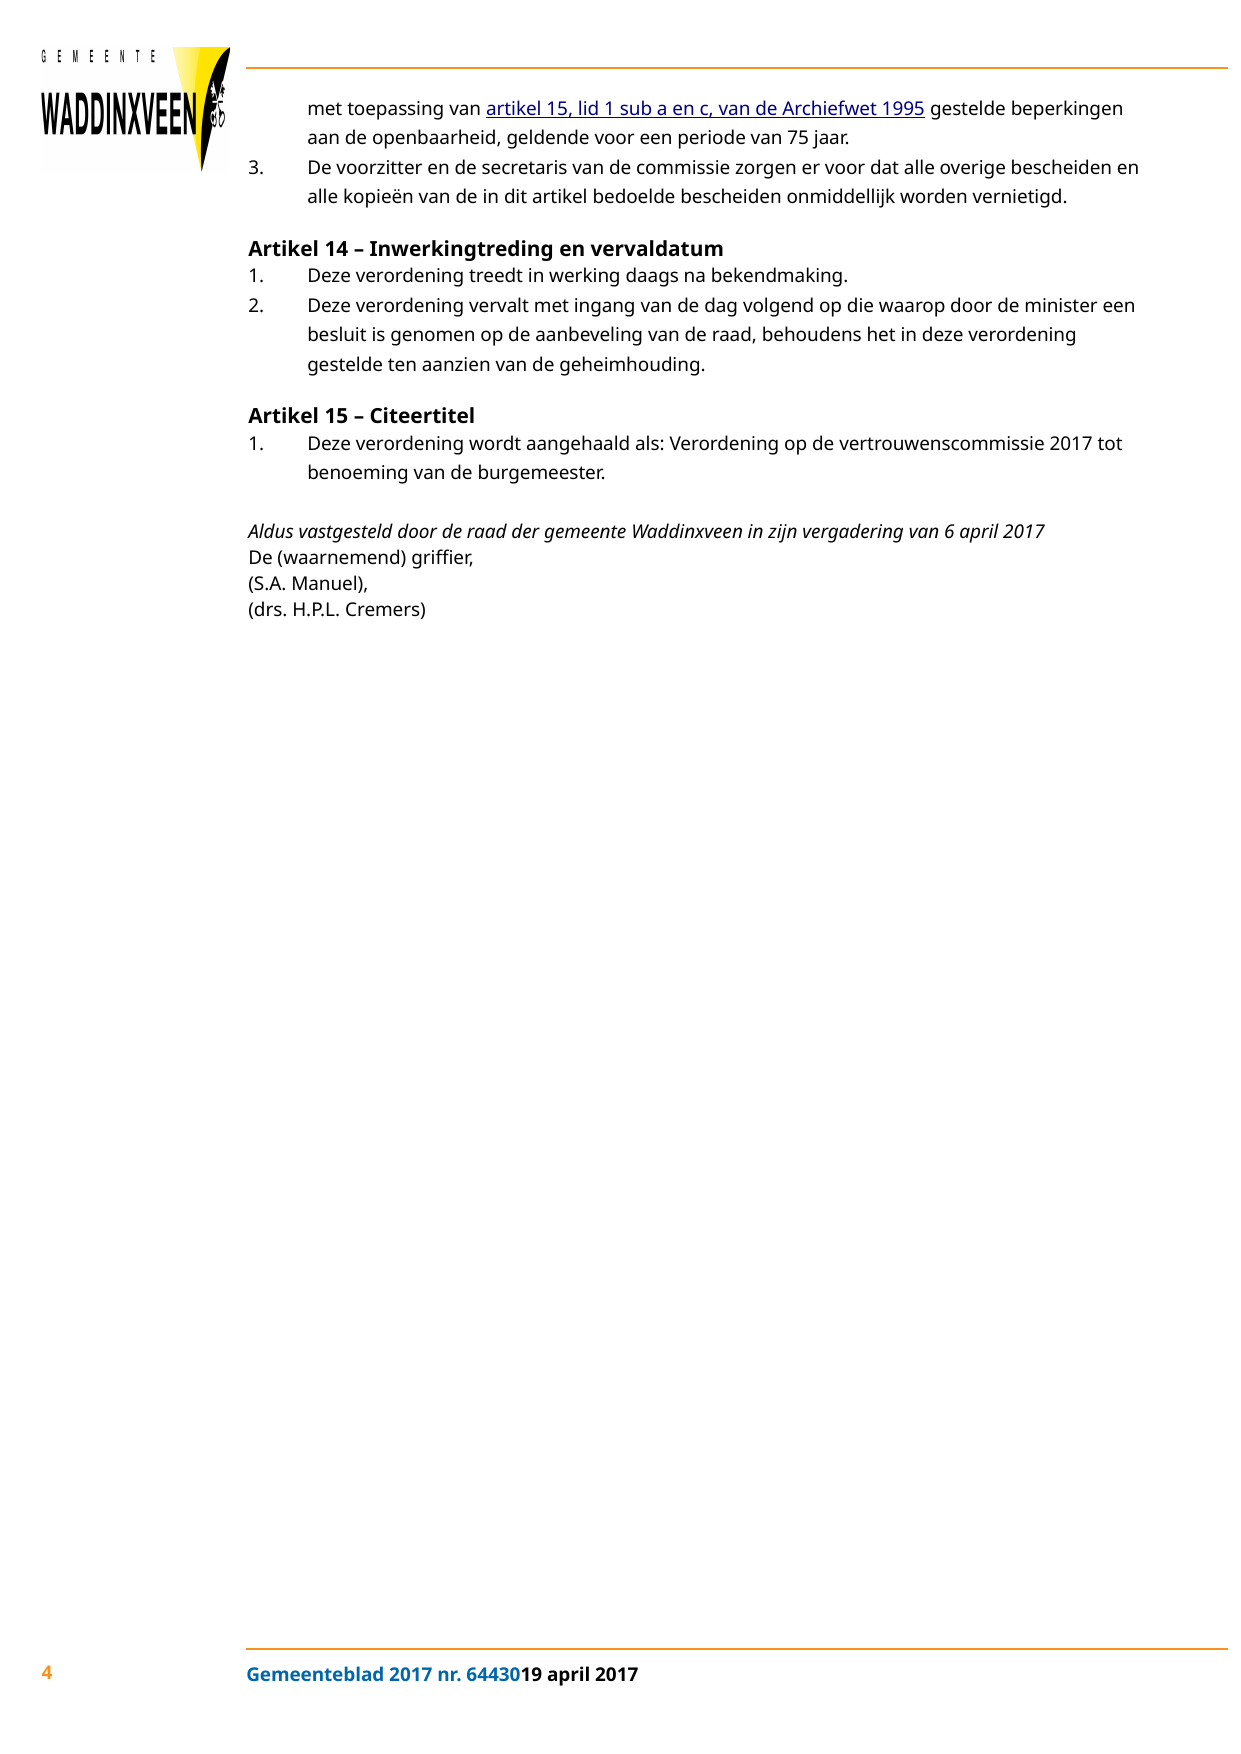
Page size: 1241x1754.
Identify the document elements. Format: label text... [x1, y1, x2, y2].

text Artikel 15 – Citeertitel [248, 402, 1152, 430]
text Artikel 14 – Inwerkingtreding en vervaldatum [248, 234, 1152, 262]
text De (waarnemend) griffier, [248, 544, 1152, 570]
text (S.A. Manuel), [248, 570, 1152, 596]
list met toepassing van artikel 15, lid 1 sub a en c, van de Archiefwet 1995 gestelde beperkingen aan de openbaarheid, geldende voor een periode van 75 jaar. [248, 95, 1152, 150]
picture [41, 47, 231, 172]
list Deze verordening treedt in werking daags na bekendmaking. [248, 262, 1152, 288]
list Deze verordening wordt aangehaald als: Verordening op de vertrouwenscommissie 2017 tot benoeming van de burgemeester. [248, 430, 1152, 485]
text Aldus vastgesteld door de raad der gemeente Waddinxveen in zijn vergadering van 6 april 2017 [248, 519, 1152, 544]
list De voorzitter en de secretaris van de commissie zorgen er voor dat alle overige bescheiden en alle kopieën van de in dit artikel bedoelde bescheiden onmiddellijk worden vernietigd. [248, 154, 1152, 209]
list Deze verordening vervalt met ingang van de dag volgend op die waarop door de minister een besluit is genomen op de aanbeveling van de raad, behoudens het in deze verordening gestelde ten aanzien van de geheimhouding. [248, 292, 1152, 377]
text (drs. H.P.L. Cremers) [248, 596, 1152, 622]
